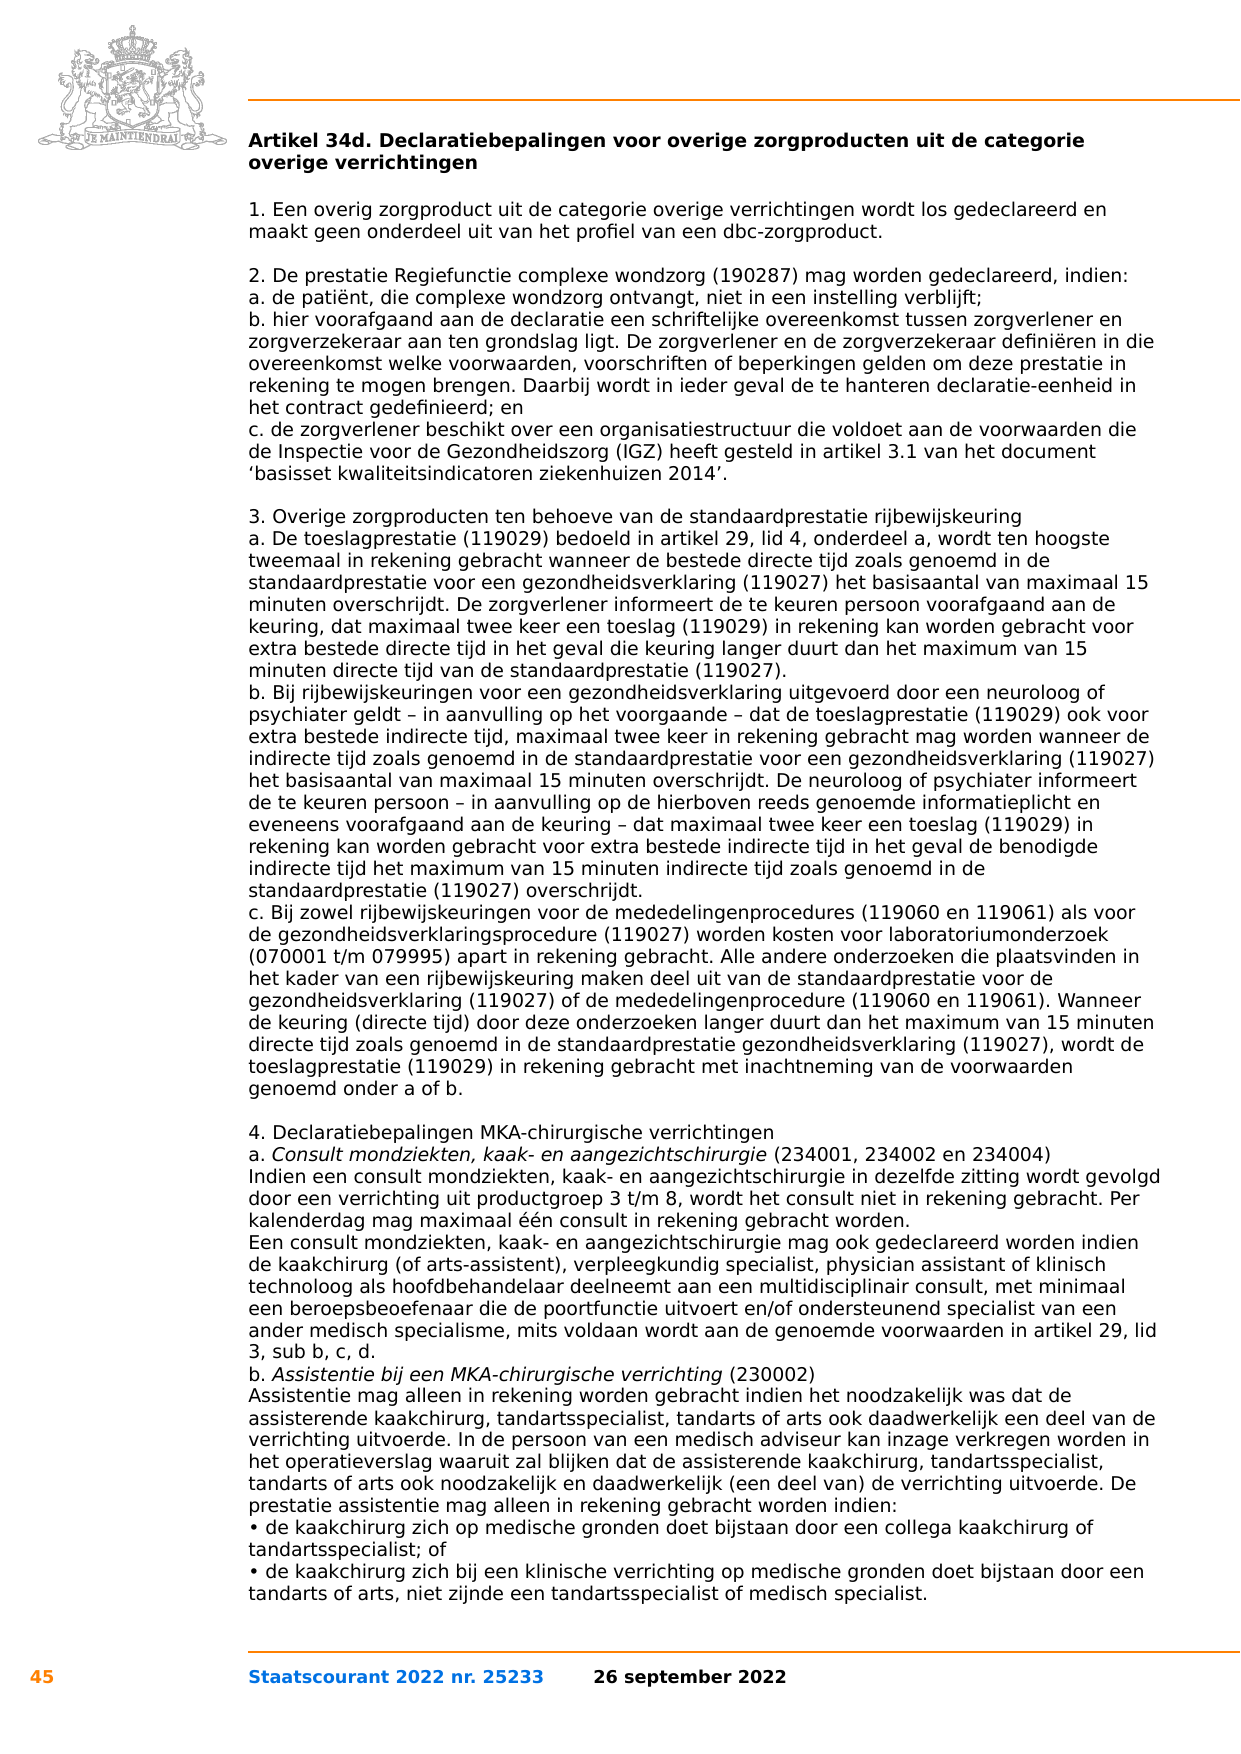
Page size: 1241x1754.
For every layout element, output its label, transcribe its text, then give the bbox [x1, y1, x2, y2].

text 4. Declaratiebepalingen MKA-chirurgische verrichtingen [248, 1122, 1163, 1144]
text b. hier voorafgaand aan de declaratie een schriftelijke overeenkomst tussen zorgverlener en zorgverzekeraar aan ten grondslag ligt. De zorgverlener en de zorgverzekeraar definiëren in die overeenkomst welke voorwaarden, voorschriften of beperkingen gelden om deze prestatie in rekening te mogen brengen. Daarbij wordt in ieder geval de te hanteren declaratie-eenheid in het contract gedefinieerd; en [248, 309, 1163, 418]
subtitle Artikel 34d. Declaratiebepalingen voor overige zorgproducten uit de categorie overige verrichtingen [248, 130, 1163, 174]
text Een consult mondziekten, kaak- en aangezichtschirurgie mag ook gedeclareerd worden indien de kaakchirurg (of arts-assistent), verpleegkundig specialist, physician assistant of klinisch technoloog als hoofdbehandelaar deelneemt aan een multidisciplinair consult, met minimaal een beroepsbeoefenaar die de poortfunctie uitvoert en/of ondersteunend specialist van een ander medisch specialisme, mits voldaan wordt aan de genoemde voorwaarden in artikel 29, lid 3, sub b, c, d. [248, 1232, 1163, 1363]
picture [38, 25, 227, 150]
text b. Bij rijbewijskeuringen voor een gezondheidsverklaring uitgevoerd door een neuroloog of psychiater geldt – in aanvulling op het voorgaande – dat de toeslagprestatie (119029) ook voor extra bestede indirecte tijd, maximaal twee keer in rekening gebracht mag worden wanneer de indirecte tijd zoals genoemd in de standaardprestatie voor een gezondheidsverklaring (119027) het basisaantal van maximaal 15 minuten overschrijdt. De neuroloog of psychiater informeert de te keuren persoon – in aanvulling op de hierboven reeds genoemde informatieplicht en eveneens voorafgaand aan de keuring – dat maximaal twee keer een toeslag (119029) in rekening kan worden gebracht voor extra bestede indirecte tijd in het geval de benodigde indirecte tijd het maximum van 15 minuten indirecte tijd zoals genoemd in de standaardprestatie (119027) overschrijdt. [248, 682, 1163, 902]
text Indien een consult mondziekten, kaak- en aangezichtschirurgie in dezelfde zitting wordt gevolgd door een verrichting uit productgroep 3 t/m 8, wordt het consult niet in rekening gebracht. Per kalenderdag mag maximaal één consult in rekening gebracht worden. [248, 1166, 1163, 1232]
text 2. De prestatie Regiefunctie complexe wondzorg (190287) mag worden gedeclareerd, indien: [248, 265, 1163, 287]
text a. de patiënt, die complexe wondzorg ontvangt, niet in een instelling verblijft; [248, 287, 1163, 309]
text c. de zorgverlener beschikt over een organisatiestructuur die voldoet aan de voorwaarden die de Inspectie voor de Gezondheidszorg (IGZ) heeft gesteld in artikel 3.1 van het document ‘basisset kwaliteitsindicatoren ziekenhuizen 2014’. [248, 418, 1163, 484]
text 1. Een overig zorgproduct uit de categorie overige verrichtingen wordt los gedeclareerd en maakt geen onderdeel uit van het profiel van een dbc-zorgproduct. [248, 199, 1163, 243]
text • de kaakchirurg zich bij een klinische verrichting op medische gronden doet bijstaan door een tandarts of arts, niet zijnde een tandartsspecialist of medisch specialist. [248, 1561, 1163, 1605]
text 3. Overige zorgproducten ten behoeve van de standaardprestatie rijbewijskeuring [248, 506, 1163, 528]
text c. Bij zowel rijbewijskeuringen voor de mededelingenprocedures (119060 en 119061) als voor de gezondheidsverklaringsprocedure (119027) worden kosten voor laboratoriumonderzoek (070001 t/m 079995) apart in rekening gebracht. Alle andere onderzoeken die plaatsvinden in het kader van een rijbewijskeuring maken deel uit van de standaardprestatie voor de gezondheidsverklaring (119027) of de mededelingenprocedure (119060 en 119061). Wanneer de keuring (directe tijd) door deze onderzoeken langer duurt dan het maximum van 15 minuten directe tijd zoals genoemd in de standaardprestatie gezondheidsverklaring (119027), wordt de toeslagprestatie (119029) in rekening gebracht met inachtneming van de voorwaarden genoemd onder a of b. [248, 902, 1163, 1100]
text a. De toeslagprestatie (119029) bedoeld in artikel 29, lid 4, onderdeel a, wordt ten hoogste tweemaal in rekening gebracht wanneer de bestede directe tijd zoals genoemd in de standaardprestatie voor een gezondheidsverklaring (119027) het basisaantal van maximaal 15 minuten overschrijdt. De zorgverlener informeert de te keuren persoon voorafgaand aan de keuring, dat maximaal twee keer een toeslag (119029) in rekening kan worden gebracht voor extra bestede directe tijd in het geval die keuring langer duurt dan het maximum van 15 minuten directe tijd van de standaardprestatie (119027). [248, 528, 1163, 682]
text Assistentie mag alleen in rekening worden gebracht indien het noodzakelijk was dat de assisterende kaakchirurg, tandartsspecialist, tandarts of arts ook daadwerkelijk een deel van de verrichting uitvoerde. In de persoon van een medisch adviseur kan inzage verkregen worden in het operatieverslag waaruit zal blijken dat de assisterende kaakchirurg, tandartsspecialist, tandarts of arts ook noodzakelijk en daadwerkelijk (een deel van) de verrichting uitvoerde. De prestatie assistentie mag alleen in rekening gebracht worden indien: [248, 1385, 1163, 1517]
text b. Assistentie bij een MKA-chirurgische verrichting (230002) [248, 1363, 1163, 1385]
text a. Consult mondziekten, kaak- en aangezichtschirurgie (234001, 234002 en 234004) [248, 1144, 1163, 1166]
text • de kaakchirurg zich op medische gronden doet bijstaan door een collega kaakchirurg of tandartsspecialist; of [248, 1517, 1163, 1561]
